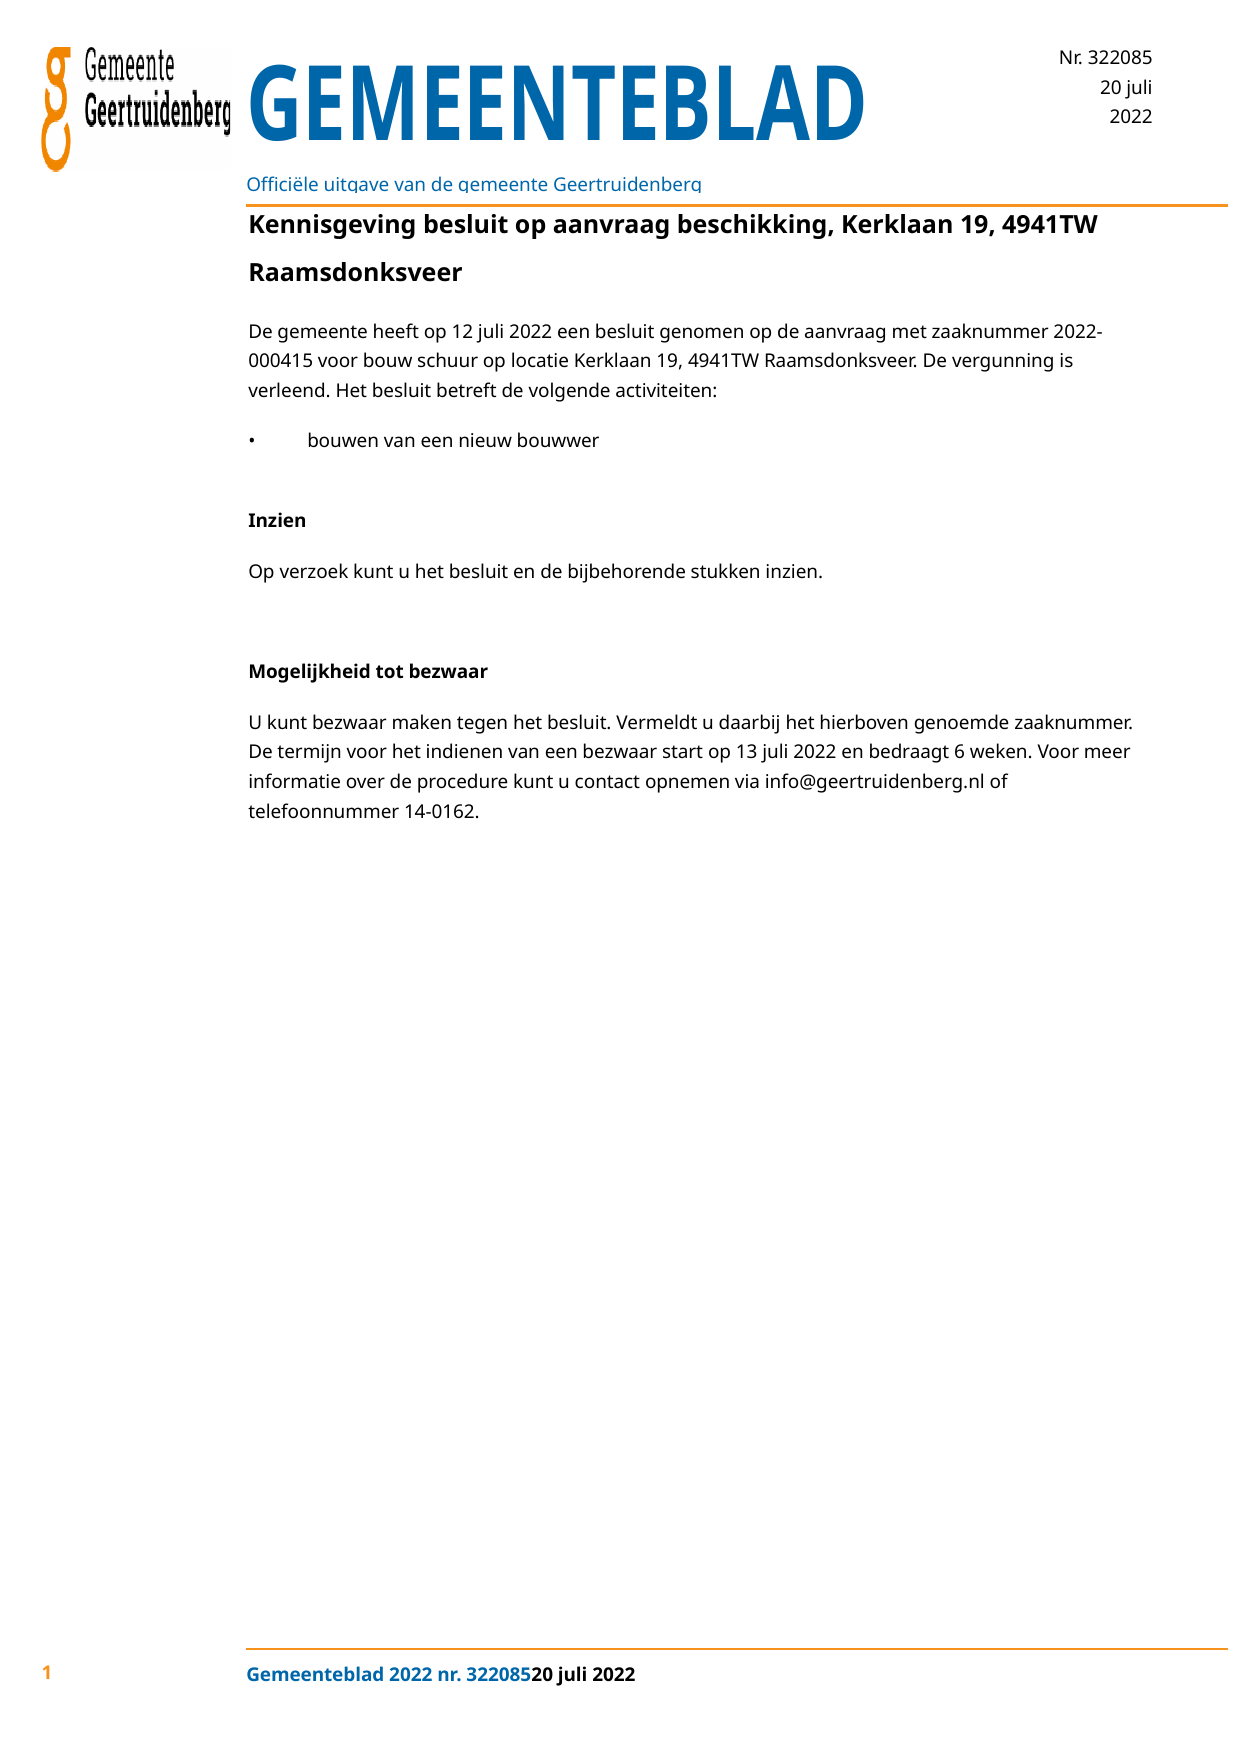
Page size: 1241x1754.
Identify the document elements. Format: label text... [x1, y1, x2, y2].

text Inzien [248, 507, 1152, 533]
list bouwen van een nieuw bouwwer [248, 427, 1152, 453]
picture [41, 47, 231, 172]
text U kunt bezwaar maken tegen het besluit. Vermeldt u daarbij het hierboven genoemde zaaknummer. De termijn voor het indienen van een bezwaar start op 13 juli 2022 en bedraagt 6 weken. Voor meer informatie over de procedure kunt u contact opnemen via info@geertruidenberg.nl of telefoonnummer 14-0162. [248, 709, 1152, 824]
text Kennisgeving besluit op aanvraag beschikking, Kerklaan 19, 4941TW Raamsdonksveer [248, 207, 1152, 288]
text Mogelijkheid tot bezwaar [248, 659, 1152, 684]
text Op verzoek kunt u het besluit en de bijbehorende stukken inzien. [248, 558, 1152, 584]
text De gemeente heeft op 12 juli 2022 een besluit genomen op de aanvraag met zaaknummer 2022-000415 voor bouw schuur op locatie Kerklaan 19, 4941TW Raamsdonksveer. De vergunning is verleend. Het besluit betreft de volgende activiteiten: [248, 318, 1152, 403]
